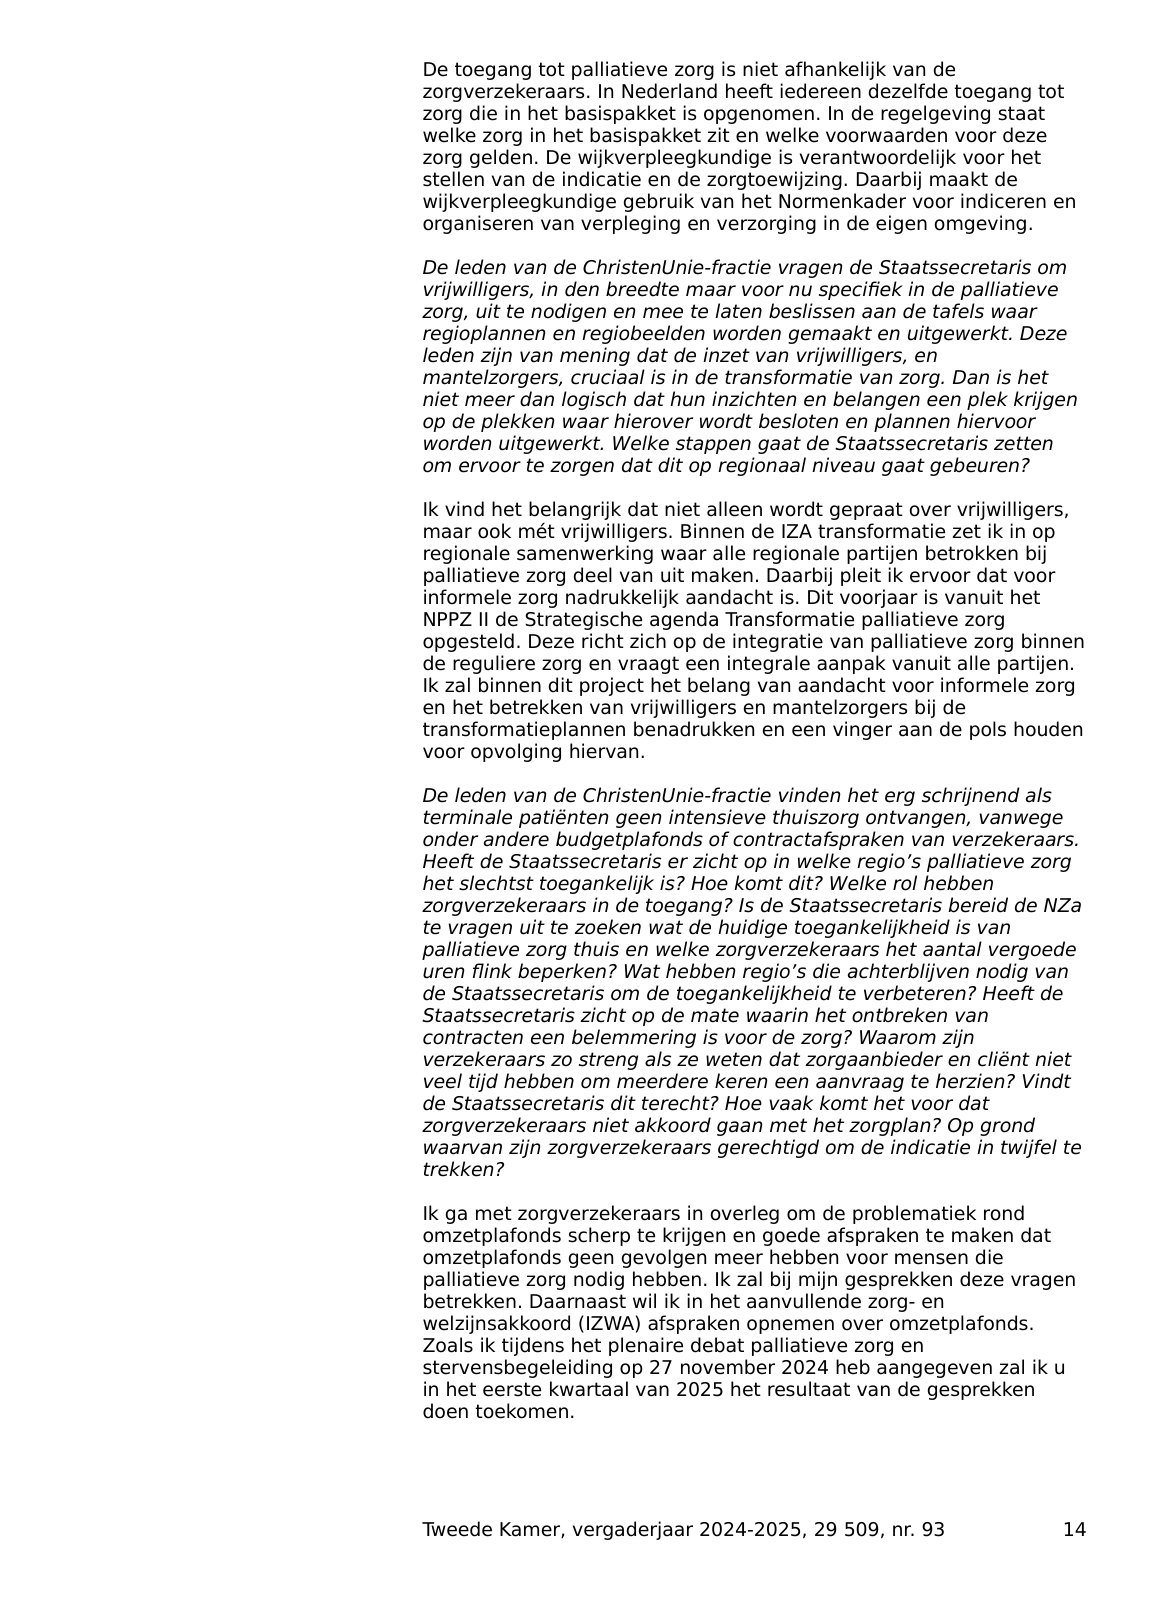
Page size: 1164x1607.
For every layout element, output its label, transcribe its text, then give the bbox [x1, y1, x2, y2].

text De leden van de ChristenUnie-fractie vinden het erg schrijnend als terminale patiënten geen intensieve thuiszorg ontvangen, vanwege onder andere budgetplafonds of contractafspraken van verzekeraars. Heeft de Staatssecretaris er zicht op in welke regio’s palliatieve zorg het slechtst toegankelijk is? Hoe komt dit? Welke rol hebben zorgverzekeraars in de toegang? Is de Staatssecretaris bereid de NZa te vragen uit te zoeken wat de huidige toegankelijkheid is van palliatieve zorg thuis en welke zorgverzekeraars het aantal vergoede uren flink beperken? Wat hebben regio’s die achterblijven nodig van de Staatssecretaris om de toegankelijkheid te verbeteren? Heeft de Staatssecretaris zicht op de mate waarin het ontbreken van contracten een belemmering is voor de zorg? Waarom zijn verzekeraars zo streng als ze weten dat zorgaanbieder en cliënt niet veel tijd hebben om meerdere keren een aanvraag te herzien? Vindt de Staatssecretaris dit terecht? Hoe vaak komt het voor dat zorgverzekeraars niet akkoord gaan met het zorgplan? Op grond waarvan zijn zorgverzekeraars gerechtigd om de indicatie in twijfel te trekken? [422, 785, 1087, 1181]
text Ik ga met zorgverzekeraars in overleg om de problematiek rond omzetplafonds scherp te krijgen en goede afspraken te maken dat omzetplafonds geen gevolgen meer hebben voor mensen die palliatieve zorg nodig hebben. Ik zal bij mijn gesprekken deze vragen betrekken. Daarnaast wil ik in het aanvullende zorg- en welzijnsakkoord (IZWA) afspraken opnemen over omzetplafonds. Zoals ik tijdens het plenaire debat palliatieve zorg en stervensbegeleiding op 27 november 2024 heb aangegeven zal ik u in het eerste kwartaal van 2025 het resultaat van de gesprekken doen toekomen. [422, 1203, 1087, 1423]
text De leden van de ChristenUnie-fractie vragen de Staatssecretaris om vrijwilligers, in den breedte maar voor nu specifiek in de palliatieve zorg, uit te nodigen en mee te laten beslissen aan de tafels waar regioplannen en regiobeelden worden gemaakt en uitgewerkt. Deze leden zijn van mening dat de inzet van vrijwilligers, en mantelzorgers, cruciaal is in de transformatie van zorg. Dan is het niet meer dan logisch dat hun inzichten en belangen een plek krijgen op de plekken waar hierover wordt besloten en plannen hiervoor worden uitgewerkt. Welke stappen gaat de Staatssecretaris zetten om ervoor te zorgen dat dit op regionaal niveau gaat gebeuren? [422, 257, 1087, 477]
text Ik vind het belangrijk dat niet alleen wordt gepraat over vrijwilligers, maar ook mét vrijwilligers. Binnen de IZA transformatie zet ik in op regionale samenwerking waar alle regionale partijen betrokken bij palliatieve zorg deel van uit maken. Daarbij pleit ik ervoor dat voor informele zorg nadrukkelijk aandacht is. Dit voorjaar is vanuit het NPPZ II de Strategische agenda Transformatie palliatieve zorg opgesteld. Deze richt zich op de integratie van palliatieve zorg binnen de reguliere zorg en vraagt een integrale aanpak vanuit alle partijen. Ik zal binnen dit project het belang van aandacht voor informele zorg en het betrekken van vrijwilligers en mantelzorgers bij de transformatieplannen benadrukken en een vinger aan de pols houden voor opvolging hiervan. [422, 499, 1087, 763]
text De toegang tot palliatieve zorg is niet afhankelijk van de zorgverzekeraars. In Nederland heeft iedereen dezelfde toegang tot zorg die in het basispakket is opgenomen. In de regelgeving staat welke zorg in het basispakket zit en welke voorwaarden voor deze zorg gelden. De wijkverpleegkundige is verantwoordelijk voor het stellen van de indicatie en de zorgtoewijzing. Daarbij maakt de wijkverpleegkundige gebruik van het Normenkader voor indiceren en organiseren van verpleging en verzorging in de eigen omgeving. [422, 59, 1087, 235]
